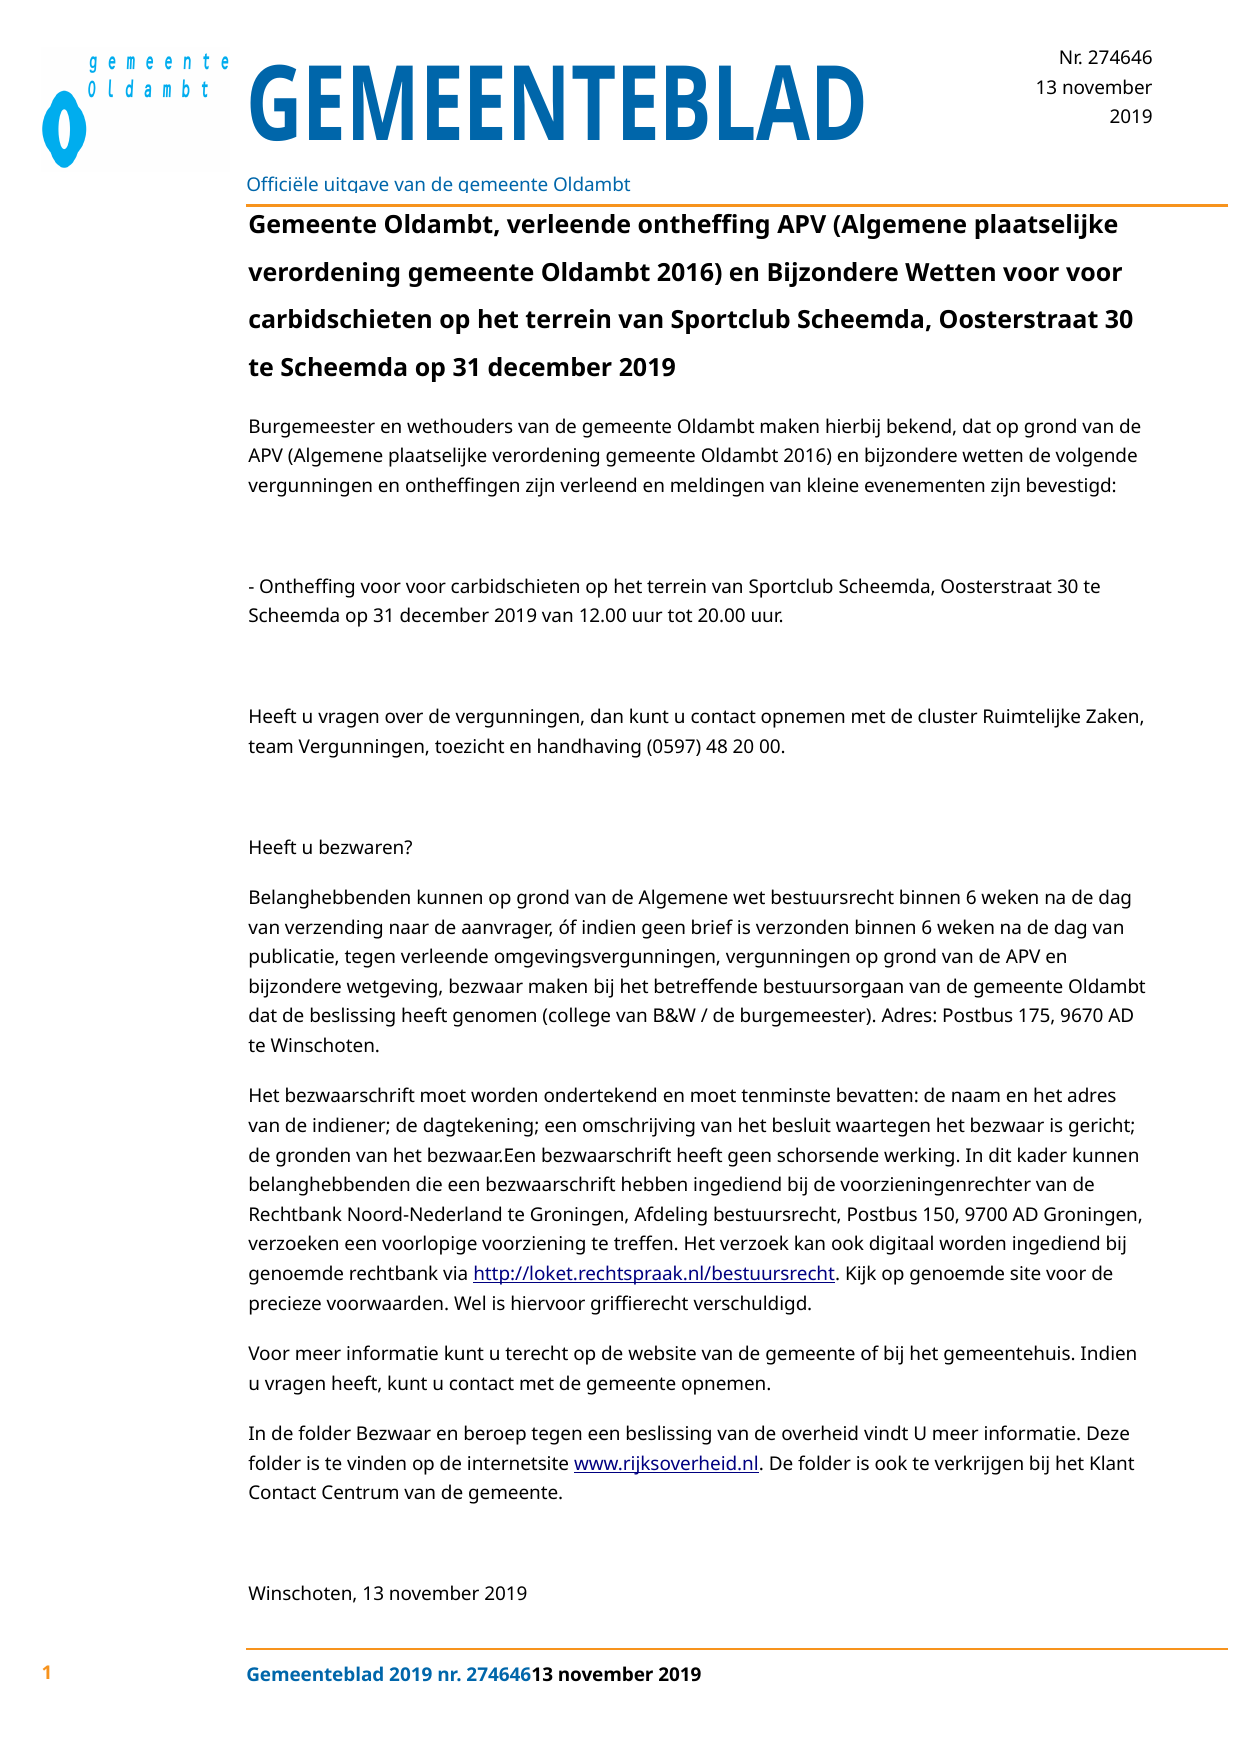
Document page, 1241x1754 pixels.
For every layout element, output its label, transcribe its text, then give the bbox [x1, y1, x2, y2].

text Heeft u vragen over de vergunningen, dan kunt u contact opnemen met de cluster Ruimtelijke Zaken, team Vergunningen, toezicht en handhaving (0597) 48 20 00. [248, 703, 1152, 759]
text Burgemeester en wethouders van de gemeente Oldambt maken hierbij bekend, dat op grond van de APV (Algemene plaatselijke verordening gemeente Oldambt 2016) en bijzondere wetten de volgende vergunningen en ontheffingen zijn verleend en meldingen van kleine evenementen zijn bevestigd: [248, 413, 1152, 498]
text - Ontheffing voor voor carbidschieten op het terrein van Sportclub Scheemda, Oosterstraat 30 te Scheemda op 31 december 2019 van 12.00 uur tot 20.00 uur. [248, 573, 1152, 628]
text Belanghebbenden kunnen op grond van de Algemene wet bestuursrecht binnen 6 weken na de dag van verzending naar de aanvrager, óf indien geen brief is verzonden binnen 6 weken na de dag van publicatie, tegen verleende omgevingsvergunningen, vergunningen op grond van de APV en bijzondere wetgeving, bezwaar maken bij het betreffende bestuursorgaan van de gemeente Oldambt dat de beslissing heeft genomen (college van B&W / de burgemeester). Adres: Postbus 175, 9670 AD te Winschoten. [248, 884, 1152, 1058]
text Heeft u bezwaren? [248, 834, 1152, 860]
text Het bezwaarschrift moet worden ondertekend en moet tenminste bevatten: de naam en het adres van de indiener; de dagtekening; een omschrijving van het besluit waartegen het bezwaar is gericht; de gronden van het bezwaar.Een bezwaarschrift heeft geen schorsende werking. In dit kader kunnen belanghebbenden die een bezwaarschrift hebben ingediend bij de voorzieningenrechter van de Rechtbank Noord-Nederland te Groningen, Afdeling bestuursrecht, Postbus 150, 9700 AD Groningen, verzoeken een voorlopige voorziening te treffen. Het verzoek kan ook digitaal worden ingediend bij genoemde rechtbank via http://loket.rechtspraak.nl/bestuursrecht. Kijk op genoemde site voor de precieze voorwaarden. Wel is hiervoor griffierecht verschuldigd. [248, 1083, 1152, 1316]
text Gemeente Oldambt, verleende ontheffing APV (Algemene plaatselijke verordening gemeente Oldambt 2016) en Bijzondere Wetten voor voor carbidschieten op het terrein van Sportclub Scheemda, Oosterstraat 30 te Scheemda op 31 december 2019 [248, 207, 1152, 384]
text Winschoten, 13 november 2019 [248, 1580, 1152, 1606]
picture [41, 47, 231, 172]
text In de folder Bezwaar en beroep tegen een beslissing van de overheid vindt U meer informatie. Deze folder is te vinden op de internetsite www.rijksoverheid.nl. De folder is ook te verkrijgen bij het Klant Contact Centrum van de gemeente. [248, 1420, 1152, 1505]
text Voor meer informatie kunt u terecht op de website van de gemeente of bij het gemeentehuis. Indien u vragen heeft, kunt u contact met de gemeente opnemen. [248, 1340, 1152, 1396]
